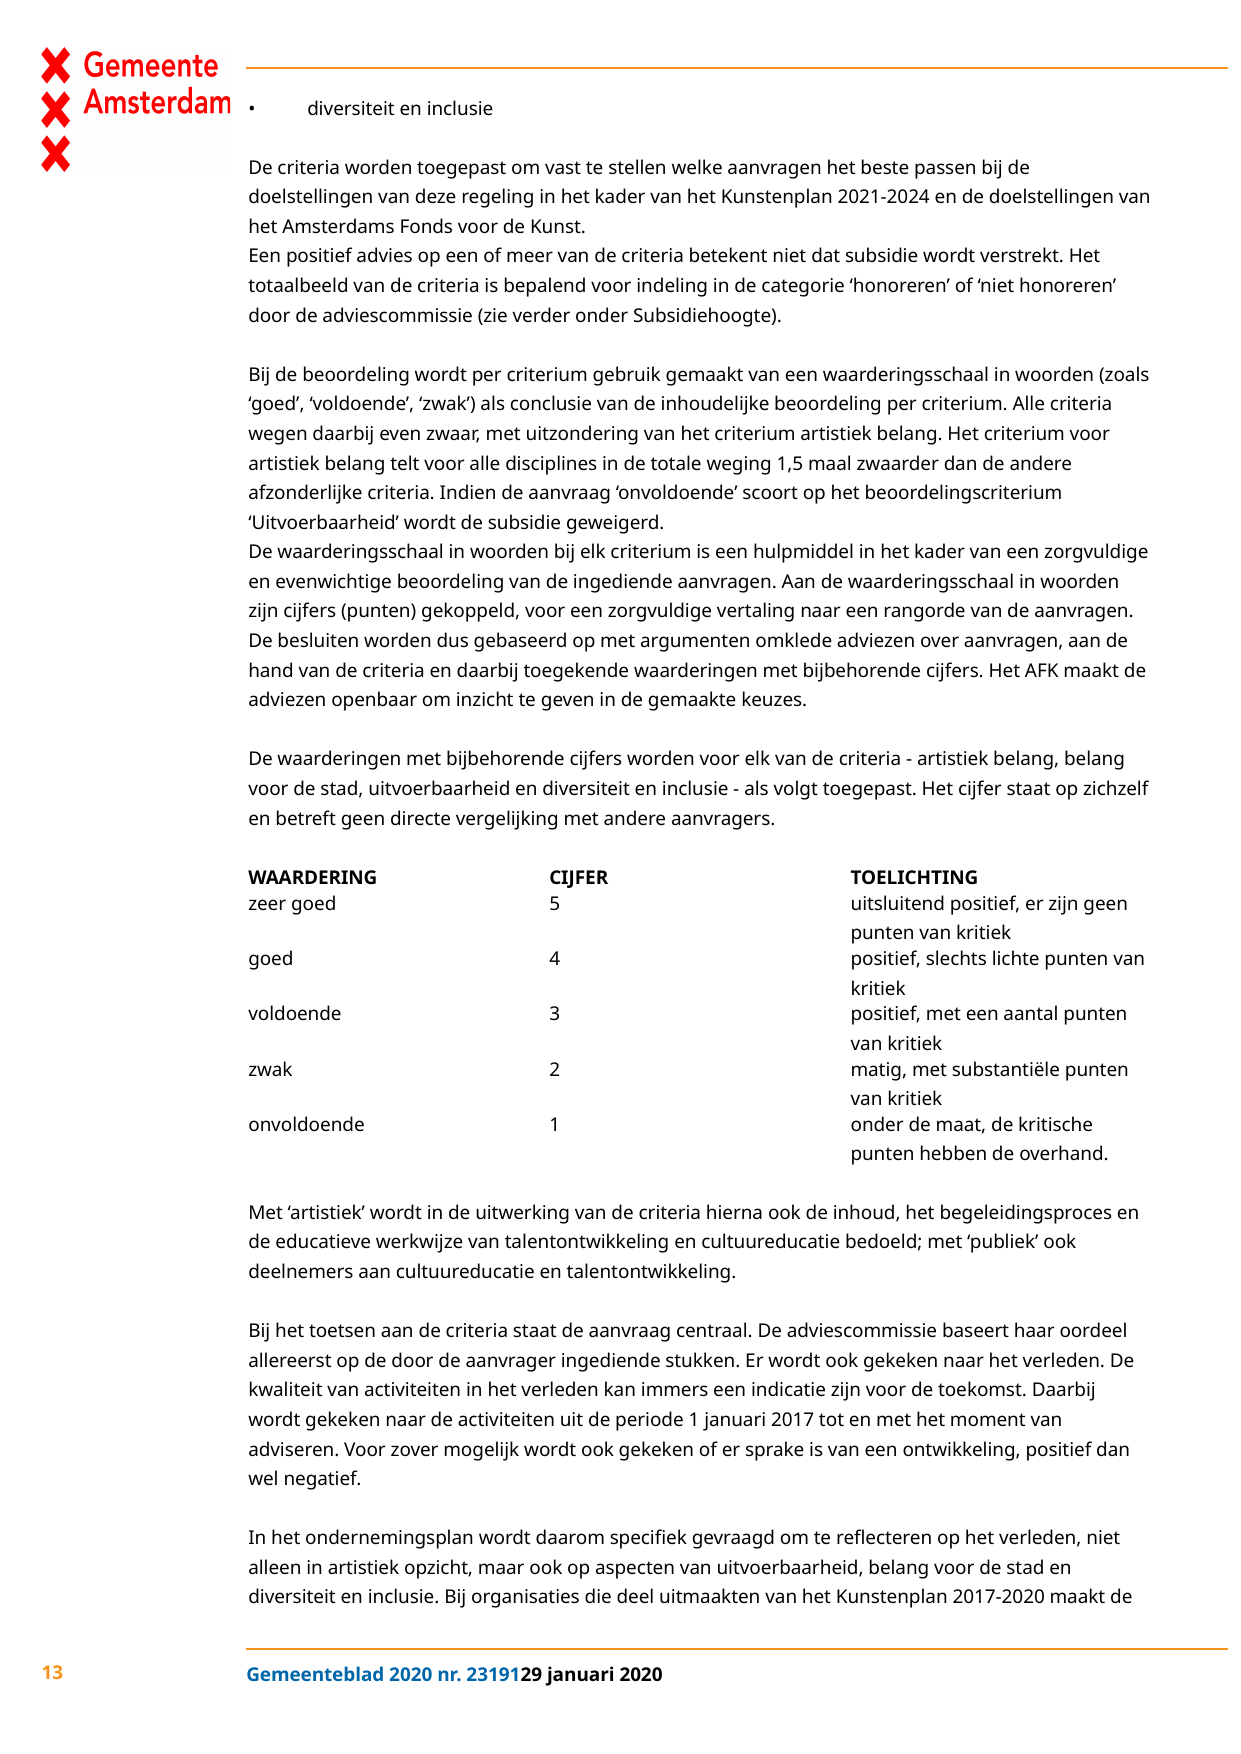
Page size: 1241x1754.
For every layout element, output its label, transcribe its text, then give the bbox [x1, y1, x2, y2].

table_cell positief, met een aantal punten van kritiek [850, 1000, 1152, 1056]
table_cell voldoende [248, 1000, 549, 1056]
picture [41, 47, 231, 172]
table_cell 4 [549, 945, 850, 1000]
text De criteria worden toegepast om vast te stellen welke aanvragen het beste passen bij de doelstellingen van deze regeling in het kader van het Kunstenplan 2021-2024 en de doelstellingen van het Amsterdams Fonds voor de Kunst. [248, 154, 1152, 239]
table_cell matig, met substantiële punten van kritiek [850, 1056, 1152, 1111]
table_cell zwak [248, 1056, 549, 1111]
text Een positief advies op een of meer van de criteria betekent niet dat subsidie wordt verstrekt. Het totaalbeeld van de criteria is bepalend voor indeling in de categorie ‘honoreren’ of ‘niet honoreren’ door de adviescommissie (zie verder onder Subsidiehoogte). [248, 243, 1152, 328]
text De waarderingen met bijbehorende cijfers worden voor elk van de criteria - artistiek belang, belang voor de stad, uitvoerbaarheid en diversiteit en inclusie - als volgt toegepast. Het cijfer staat op zichzelf en betreft geen directe vergelijking met andere aanvragers. [248, 746, 1152, 831]
table_cell uitsluitend positief, er zijn geen punten van kritiek [850, 890, 1152, 945]
table_header CIJFER [549, 864, 850, 890]
text Met ‘artistiek’ wordt in de uitwerking van de criteria hierna ook de inhoud, het begeleidingsproces en de educatieve werkwijze van talentontwikkeling en cultuureducatie bedoeld; met ‘publiek’ ook deelnemers aan cultuureducatie en talentontwikkeling. [248, 1199, 1152, 1284]
table_cell zeer goed [248, 890, 549, 945]
list diversiteit en inclusie [248, 95, 1152, 121]
table_cell 3 [549, 1000, 850, 1056]
table_cell positief, slechts lichte punten van kritiek [850, 945, 1152, 1000]
table_header WAARDERING [248, 864, 549, 890]
table_header TOELICHTING [850, 864, 1152, 890]
table_cell 1 [549, 1111, 850, 1166]
text In het ondernemingsplan wordt daarom specifiek gevraagd om te reflecteren op het verleden, niet alleen in artistiek opzicht, maar ook op aspecten van uitvoerbaarheid, belang voor de stad en diversiteit en inclusie. Bij organisaties die deel uitmaakten van het Kunstenplan 2017-2020 maakt de [248, 1524, 1152, 1609]
table_cell 5 [549, 890, 850, 945]
text Bij de beoordeling wordt per criterium gebruik gemaakt van een waarderingsschaal in woorden (zoals ‘goed’, ‘voldoende’, ‘zwak’) als conclusie van de inhoudelijke beoordeling per criterium. Alle criteria wegen daarbij even zwaar, met uitzondering van het criterium artistiek belang. Het criterium voor artistiek belang telt voor alle disciplines in de totale weging 1,5 maal zwaarder dan de andere afzonderlijke criteria. Indien de aanvraag ‘onvoldoende’ scoort op het beoordelingscriterium ‘Uitvoerbaarheid’ wordt de subsidie geweigerd. [248, 361, 1152, 535]
table_cell goed [248, 945, 549, 1000]
table_cell 2 [549, 1056, 850, 1111]
text De waarderingsschaal in woorden bij elk criterium is een hulpmiddel in het kader van een zorgvuldige en evenwichtige beoordeling van de ingediende aanvragen. Aan de waarderingsschaal in woorden zijn cijfers (punten) gekoppeld, voor een zorgvuldige vertaling naar een rangorde van de aanvragen. De besluiten worden dus gebaseerd op met argumenten omklede adviezen over aanvragen, aan de hand van de criteria en daarbij toegekende waarderingen met bijbehorende cijfers. Het AFK maakt de adviezen openbaar om inzicht te geven in de gemaakte keuzes. [248, 538, 1152, 712]
text Bij het toetsen aan de criteria staat de aanvraag centraal. De adviescommissie baseert haar oordeel allereerst op de door de aanvrager ingediende stukken. Er wordt ook gekeken naar het verleden. De kwaliteit van activiteiten in het verleden kan immers een indicatie zijn voor de toekomst. Daarbij wordt gekeken naar de activiteiten uit de periode 1 januari 2017 tot en met het moment van adviseren. Voor zover mogelijk wordt ook gekeken of er sprake is van een ontwikkeling, positief dan wel negatief. [248, 1317, 1152, 1491]
table_cell onvoldoende [248, 1111, 549, 1166]
table_cell onder de maat, de kritische punten hebben de overhand. [850, 1111, 1152, 1166]
